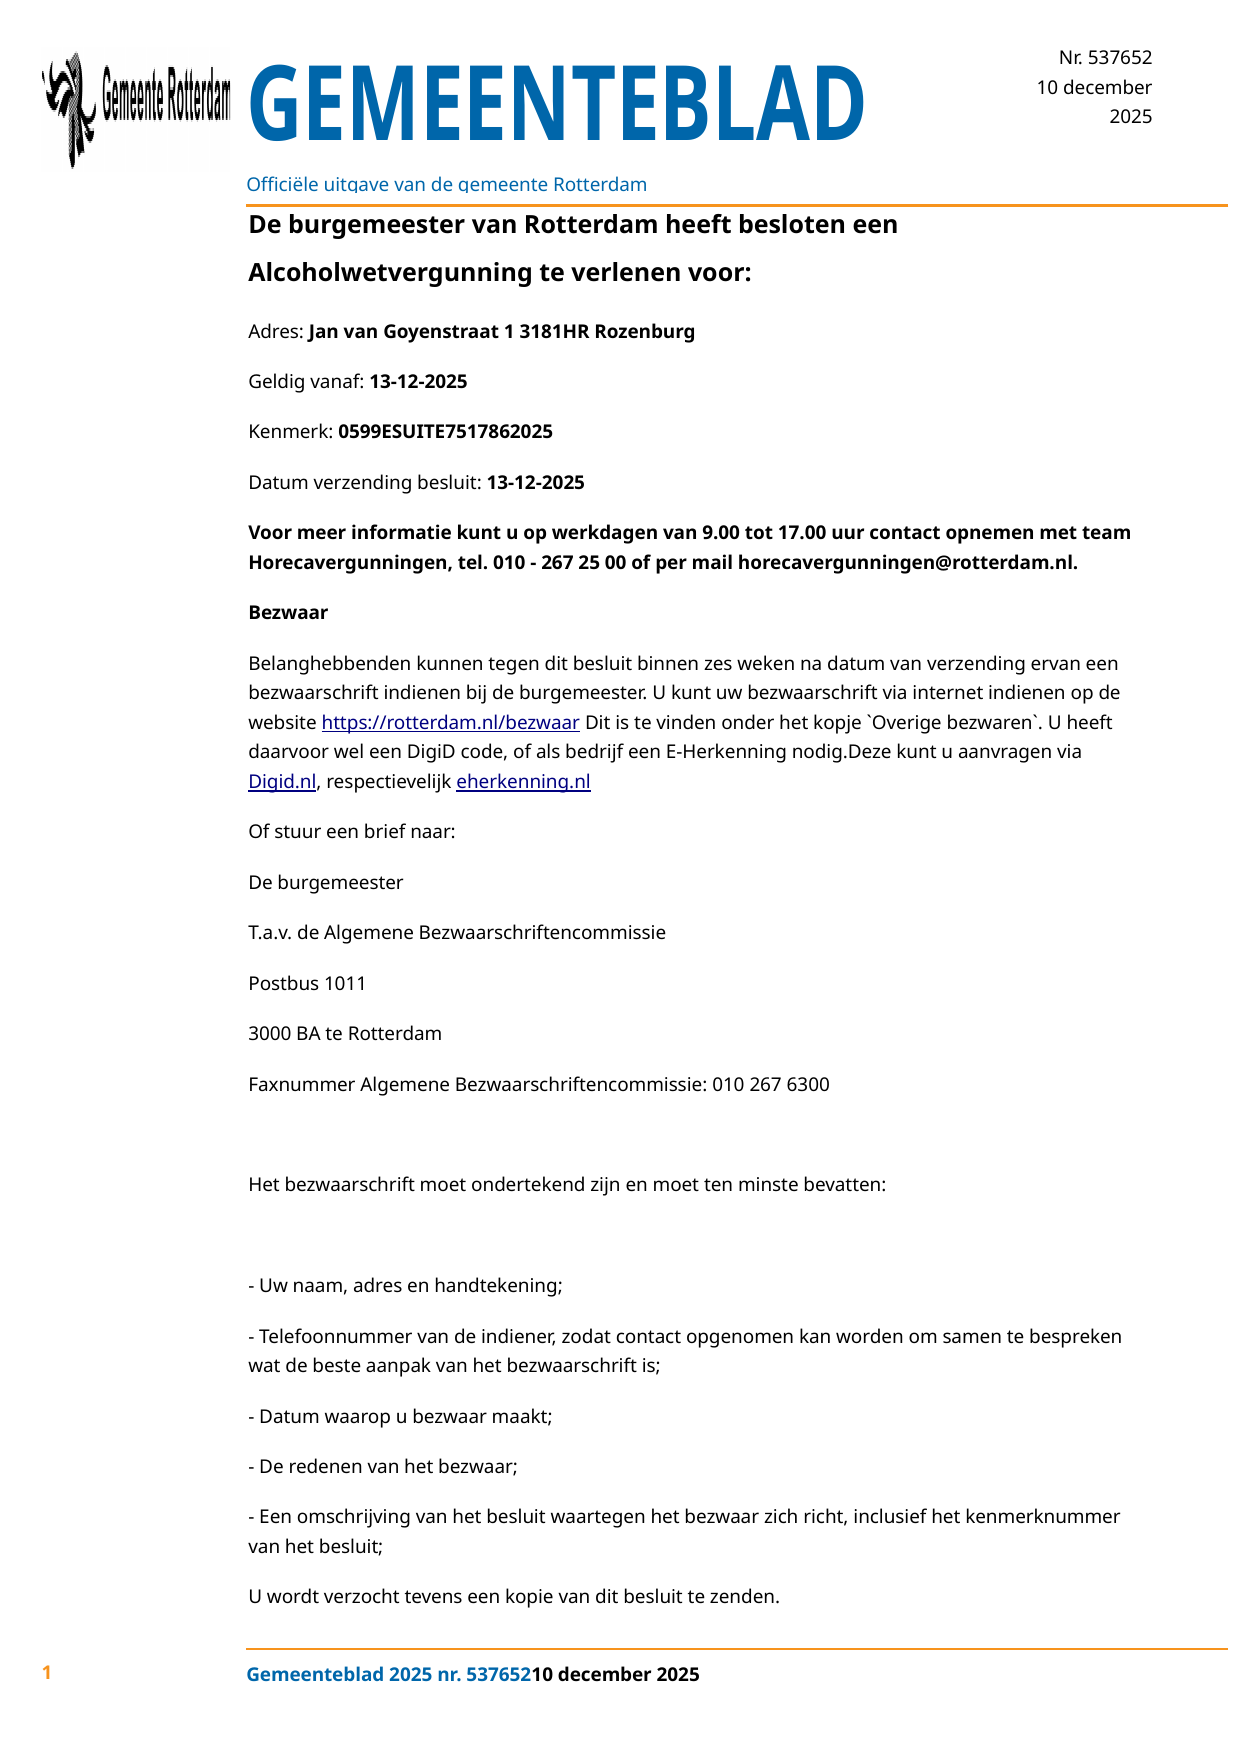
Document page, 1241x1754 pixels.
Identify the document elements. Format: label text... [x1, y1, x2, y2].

text T.a.v. de Algemene Bezwaarschriftencommissie [248, 919, 1152, 945]
text Geldig vanaf: 13-12-2025 [248, 368, 1152, 394]
text 3000 BA te Rotterdam [248, 1020, 1152, 1046]
text - Uw naam, adres en handtekening; [248, 1272, 1152, 1298]
text Adres: Jan van Goyenstraat 1 3181HR Rozenburg [248, 318, 1152, 344]
text Faxnummer Algemene Bezwaarschriftencommissie: 010 267 6300 [248, 1071, 1152, 1097]
text Het bezwaarschrift moet ondertekend zijn en moet ten minste bevatten: [248, 1172, 1152, 1197]
text - Een omschrijving van het besluit waartegen het bezwaar zich richt, inclusief het kenmerknummer van het besluit; [248, 1504, 1152, 1559]
text - Datum waarop u bezwaar maakt; [248, 1403, 1152, 1429]
text - De redenen van het bezwaar; [248, 1453, 1152, 1479]
text Of stuur een brief naar: [248, 819, 1152, 844]
text De burgemeester van Rotterdam heeft besloten een Alcoholwetvergunning te verlenen voor: [248, 207, 1152, 288]
text De burgemeester [248, 869, 1152, 895]
text Postbus 1011 [248, 970, 1152, 996]
text Voor meer informatie kunt u op werkdagen van 9.00 tot 17.00 uur contact opnemen met team Horecavergunningen, tel. 010 - 267 25 00 of per mail horecavergunningen@rotterdam.nl. [248, 519, 1152, 575]
text Belanghebbenden kunnen tegen dit besluit binnen zes weken na datum van verzending ervan een bezwaarschrift indienen bij de burgemeester. U kunt uw bezwaarschrift via internet indienen op de website https://rotterdam.nl/bezwaar Dit is te vinden onder het kopje `Overige bezwaren`. U heeft daarvoor wel een DigiD code, of als bedrijf een E-Herkenning nodig.Deze kunt u aanvragen via Digid.nl, respectievelijk eherkenning.nl [248, 650, 1152, 794]
text - Telefoonnummer van de indiener, zodat contact opgenomen kan worden om samen te bespreken wat de beste aanpak van het bezwaarschrift is; [248, 1323, 1152, 1378]
text U wordt verzocht tevens een kopie van dit besluit te zenden. [248, 1584, 1152, 1609]
text Bezwaar [248, 599, 1152, 625]
text Kenmerk: 0599ESUITE7517862025 [248, 419, 1152, 444]
text Datum verzending besluit: 13-12-2025 [248, 469, 1152, 495]
picture [41, 47, 231, 172]
